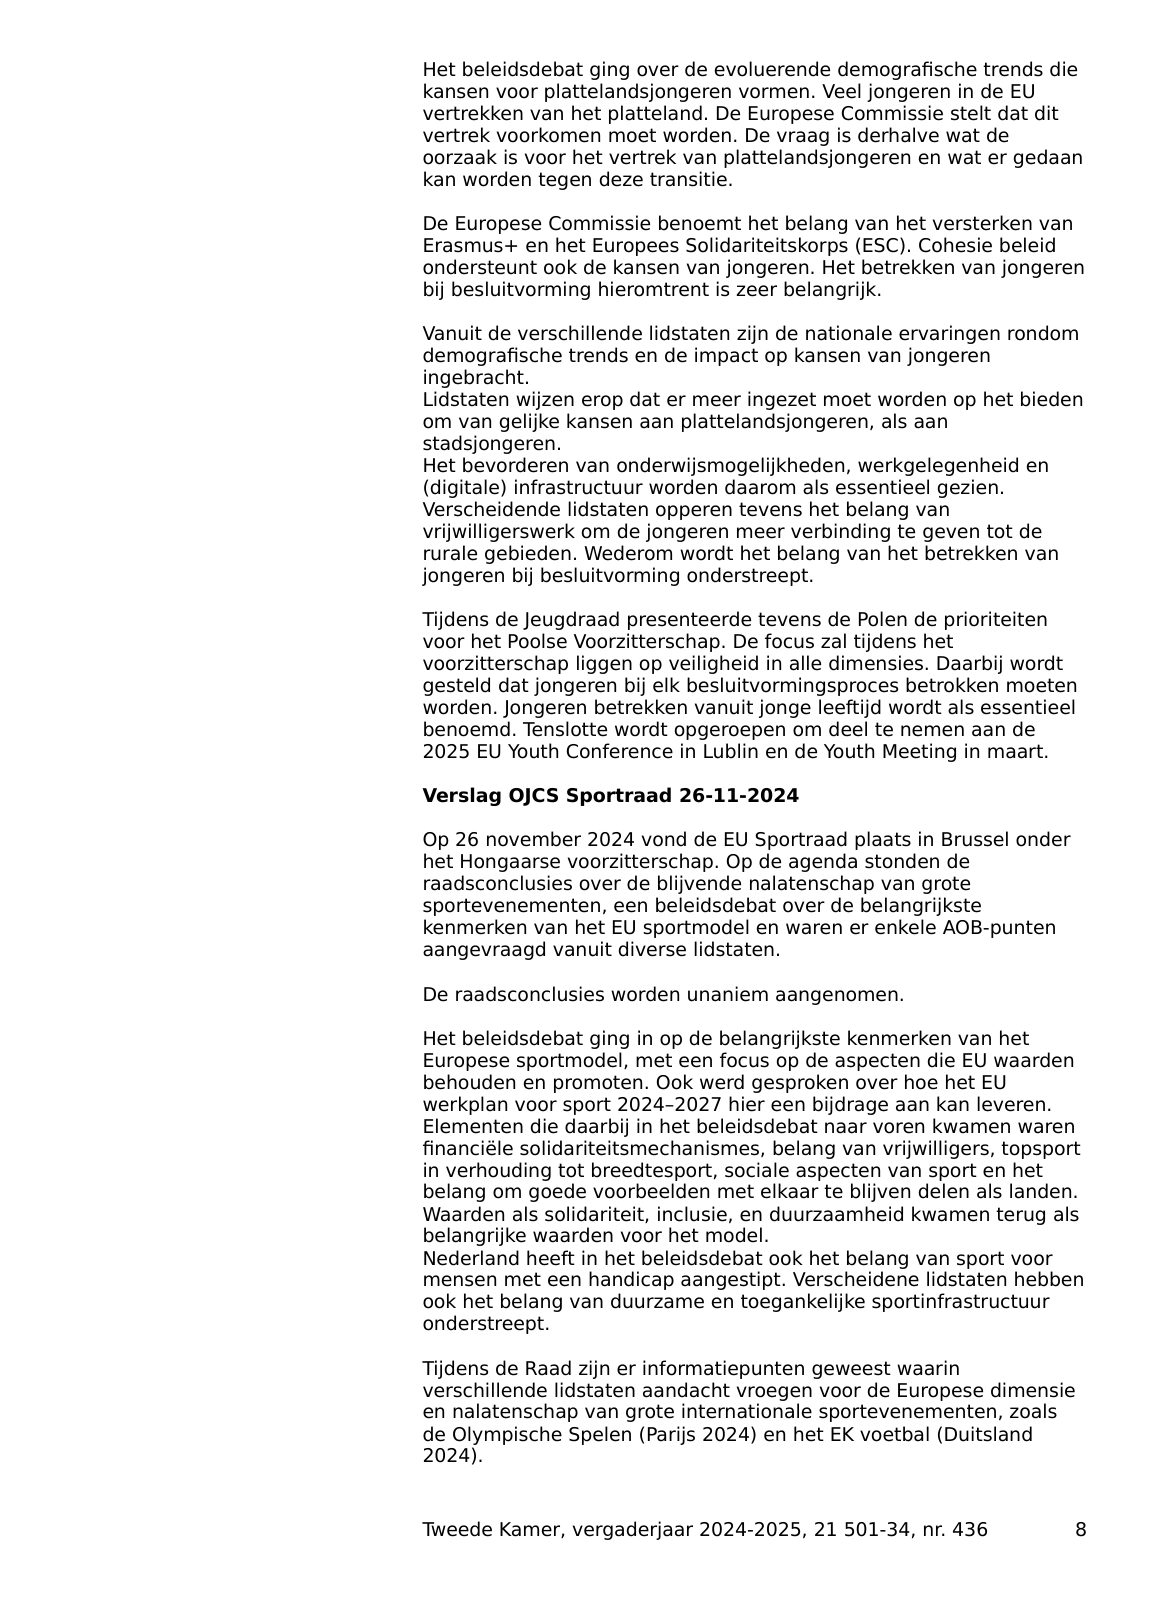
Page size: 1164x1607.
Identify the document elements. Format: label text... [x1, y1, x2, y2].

text Het bevorderen van onderwijsmogelijkheden, werkgelegenheid en (digitale) infrastructuur worden daarom als essentieel gezien. Verscheidende lidstaten opperen tevens het belang van vrijwilligerswerk om de jongeren meer verbinding te geven tot de rurale gebieden. Wederom wordt het belang van het betrekken van jongeren bij besluitvorming onderstreept. [422, 455, 1087, 587]
text Nederland heeft in het beleidsdebat ook het belang van sport voor mensen met een handicap aangestipt. Verscheidene lidstaten hebben ook het belang van duurzame en toegankelijke sportinfrastructuur onderstreept. [422, 1247, 1087, 1335]
subtitle Verslag OJCS Sportraad 26-11-2024 [422, 785, 1087, 807]
text Elementen die daarbij in het beleidsdebat naar voren kwamen waren financiële solidariteitsmechanismes, belang van vrijwilligers, topsport in verhouding tot breedtesport, sociale aspecten van sport en het belang om goede voorbeelden met elkaar te blijven delen als landen. Waarden als solidariteit, inclusie, en duurzaamheid kwamen terug als belangrijke waarden voor het model. [422, 1116, 1087, 1247]
text Tijdens de Raad zijn er informatiepunten geweest waarin verschillende lidstaten aandacht vroegen voor de Europese dimensie en nalatenschap van grote internationale sportevenementen, zoals de Olympische Spelen (Parijs 2024) en het EK voetbal (Duitsland 2024). [422, 1357, 1087, 1467]
text Het beleidsdebat ging over de evoluerende demografische trends die kansen voor plattelandsjongeren vormen. Veel jongeren in de EU vertrekken van het platteland. De Europese Commissie stelt dat dit vertrek voorkomen moet worden. De vraag is derhalve wat de oorzaak is voor het vertrek van plattelandsjongeren en wat er gedaan kan worden tegen deze transitie. [422, 59, 1087, 191]
text Het beleidsdebat ging in op de belangrijkste kenmerken van het Europese sportmodel, met een focus op de aspecten die EU waarden behouden en promoten. Ook werd gesproken over hoe het EU werkplan voor sport 2024–2027 hier een bijdrage aan kan leveren. [422, 1028, 1087, 1116]
text Op 26 november 2024 vond de EU Sportraad plaats in Brussel onder het Hongaarse voorzitterschap. Op de agenda stonden de raadsconclusies over de blijvende nalatenschap van grote sportevenementen, een beleidsdebat over de belangrijkste kenmerken van het EU sportmodel en waren er enkele AOB-punten aangevraagd vanuit diverse lidstaten. [422, 829, 1087, 961]
text Lidstaten wijzen erop dat er meer ingezet moet worden op het bieden om van gelijke kansen aan plattelandsjongeren, als aan stadsjongeren. [422, 389, 1087, 455]
text Tijdens de Jeugdraad presenteerde tevens de Polen de prioriteiten voor het Poolse Voorzitterschap. De focus zal tijdens het voorzitterschap liggen op veiligheid in alle dimensies. Daarbij wordt gesteld dat jongeren bij elk besluitvormingsproces betrokken moeten worden. Jongeren betrekken vanuit jonge leeftijd wordt als essentieel benoemd. Tenslotte wordt opgeroepen om deel te nemen aan de 2025 EU Youth Conference in Lublin en de Youth Meeting in maart. [422, 609, 1087, 763]
text Vanuit de verschillende lidstaten zijn de nationale ervaringen rondom demografische trends en de impact op kansen van jongeren ingebracht. [422, 323, 1087, 389]
text De Europese Commissie benoemt het belang van het versterken van Erasmus+ en het Europees Solidariteitskorps (ESC). Cohesie beleid ondersteunt ook de kansen van jongeren. Het betrekken van jongeren bij besluitvorming hieromtrent is zeer belangrijk. [422, 213, 1087, 301]
text De raadsconclusies worden unaniem aangenomen. [422, 983, 1087, 1005]
